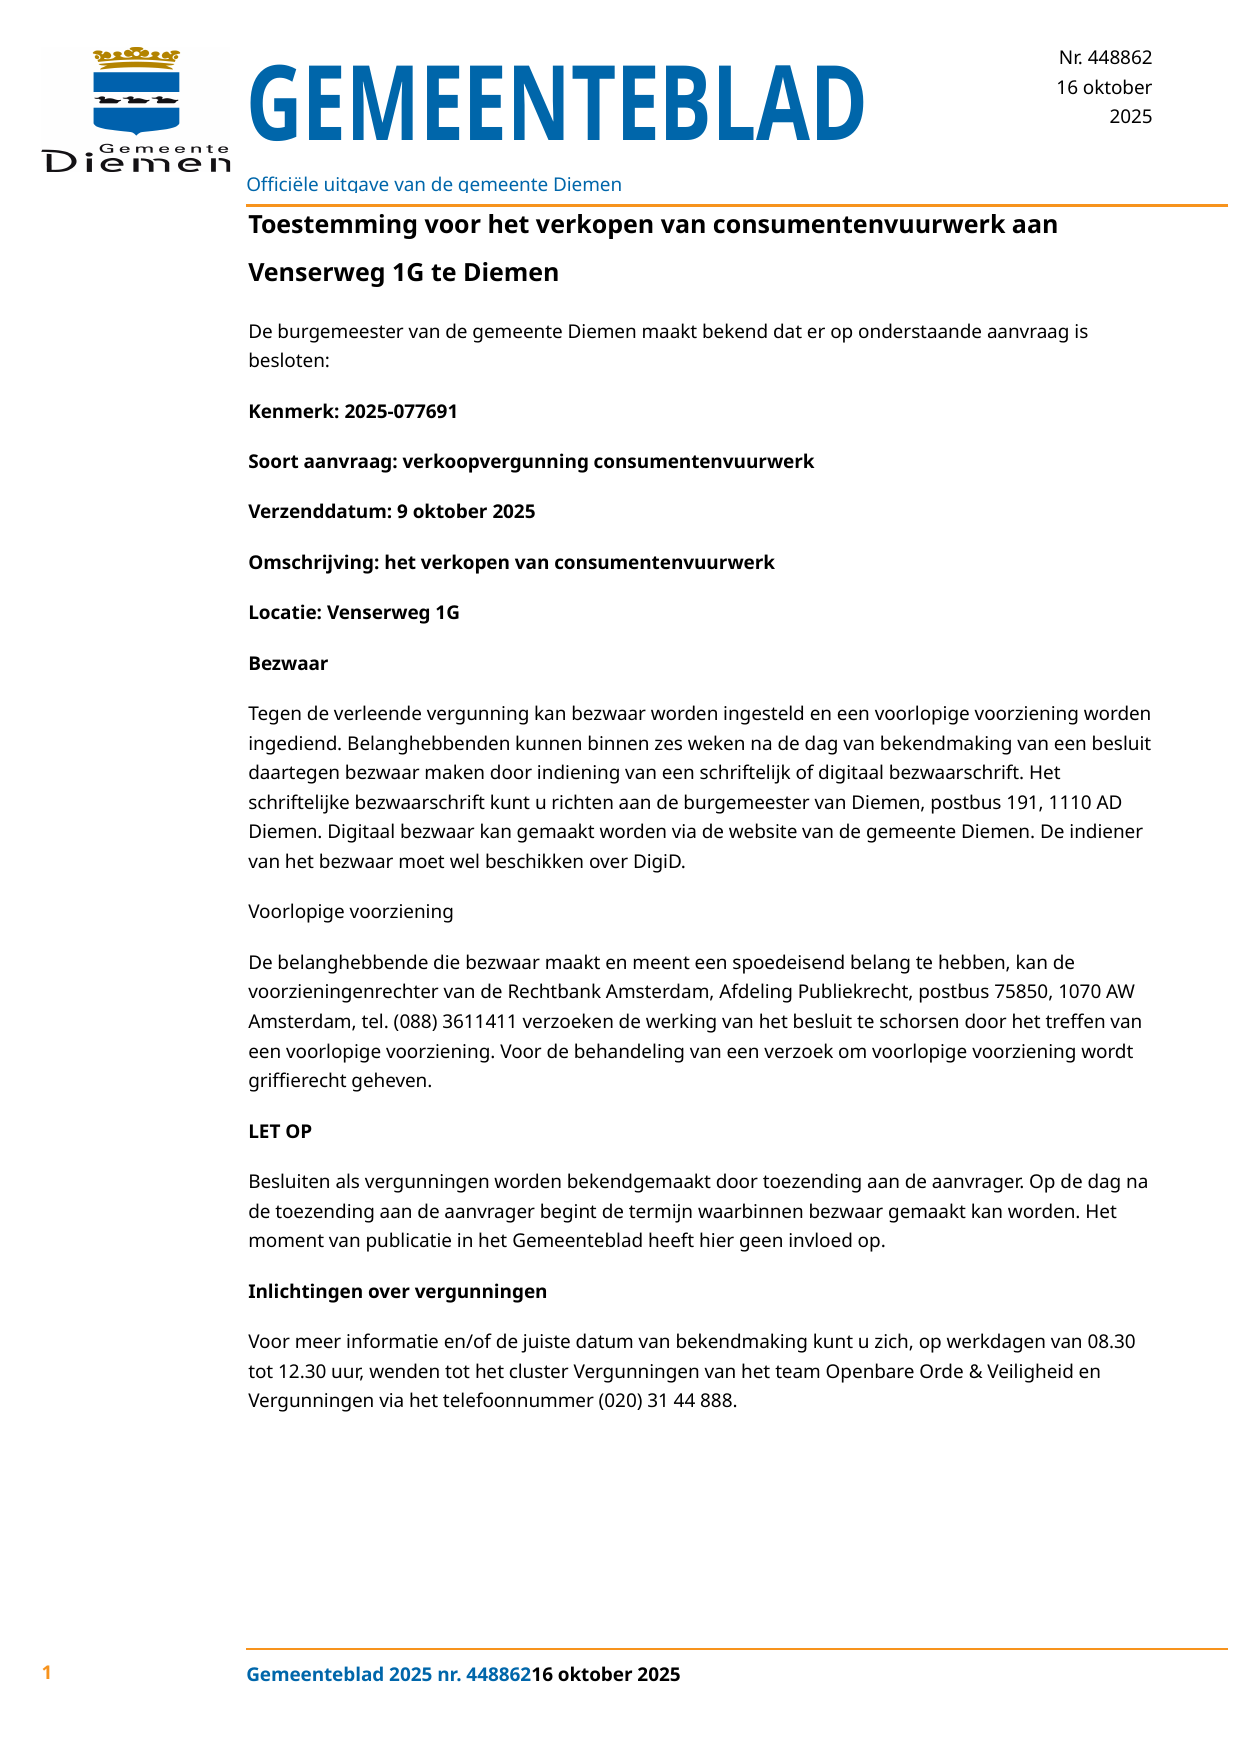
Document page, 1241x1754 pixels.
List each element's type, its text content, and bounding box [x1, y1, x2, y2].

text Besluiten als vergunningen worden bekendgemaakt door toezending aan de aanvrager. Op de dag na de toezending aan de aanvrager begint de termijn waarbinnen bezwaar gemaakt kan worden. Het moment van publicatie in het Gemeenteblad heeft hier geen invloed op. [248, 1168, 1152, 1253]
text Locatie: Venserweg 1G [248, 599, 1152, 625]
text LET OP [248, 1118, 1152, 1144]
text Voorlopige voorziening [248, 899, 1152, 924]
text Voor meer informatie en/of de juiste datum van bekendmaking kunt u zich, op werkdagen van 08.30 tot 12.30 uur, wenden tot het cluster Vergunningen van het team Openbare Orde & Veiligheid en Vergunningen via het telefoonnummer (020) 31 44 888. [248, 1328, 1152, 1413]
text De belanghebbende die bezwaar maakt en meent een spoedeisend belang te hebben, kan de voorzieningenrechter van de Rechtbank Amsterdam, Afdeling Publiekrecht, postbus 75850, 1070 AW Amsterdam, tel. (088) 3611411 verzoeken de werking van het besluit te schorsen door het treffen van een voorlopige voorziening. Voor de behandeling van een verzoek om voorlopige voorziening wordt griffierecht geheven. [248, 949, 1152, 1093]
text Inlichtingen over vergunningen [248, 1278, 1152, 1304]
picture [41, 47, 231, 172]
text Verzenddatum: 9 oktober 2025 [248, 499, 1152, 524]
text De burgemeester van de gemeente Diemen maakt bekend dat er op onderstaande aanvraag is besloten: [248, 318, 1152, 373]
text Toestemming voor het verkopen van consumentenvuurwerk aan Venserweg 1G te Diemen [248, 207, 1152, 288]
text Kenmerk: 2025-077691 [248, 398, 1152, 424]
text Soort aanvraag: verkoopvergunning consumentenvuurwerk [248, 448, 1152, 474]
text Bezwaar [248, 650, 1152, 676]
text Tegen de verleende vergunning kan bezwaar worden ingesteld en een voorlopige voorziening worden ingediend. Belanghebbenden kunnen binnen zes weken na de dag van bekendmaking van een besluit daartegen bezwaar maken door indiening van een schriftelijk of digitaal bezwaarschrift. Het schriftelijke bezwaarschrift kunt u richten aan de burgemeester van Diemen, postbus 191, 1110 AD Diemen. Digitaal bezwaar kan gemaakt worden via de website van de gemeente Diemen. De indiener van het bezwaar moet wel beschikken over DigiD. [248, 700, 1152, 874]
text Omschrijving: het verkopen van consumentenvuurwerk [248, 549, 1152, 575]
